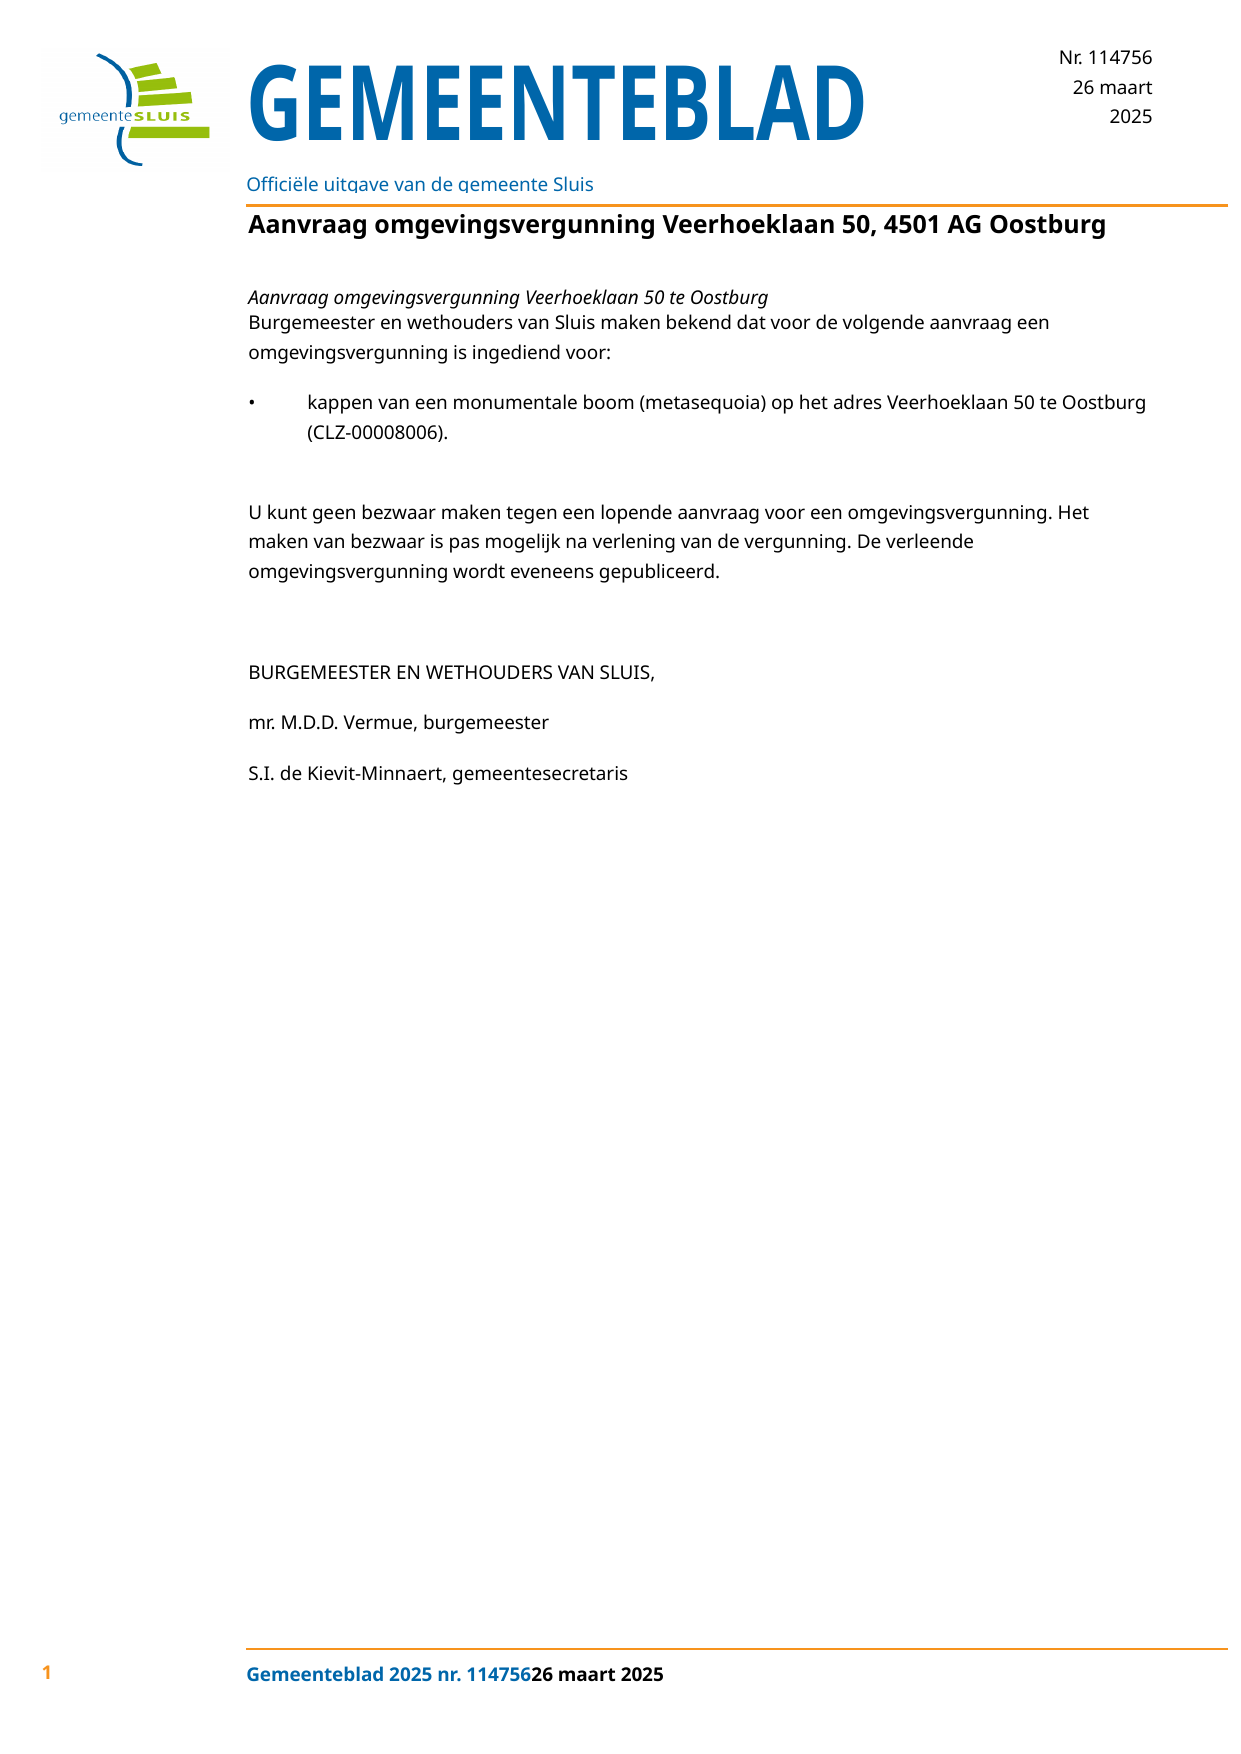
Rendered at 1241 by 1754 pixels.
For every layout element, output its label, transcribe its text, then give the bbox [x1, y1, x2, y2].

text U kunt geen bezwaar maken tegen een lopende aanvraag voor een omgevingsvergunning. Het maken van bezwaar is pas mogelijk na verlening van de vergunning. De verleende omgevingsvergunning wordt eveneens gepubliceerd. [248, 499, 1152, 584]
picture [41, 47, 231, 172]
text Aanvraag omgevingsvergunning Veerhoeklaan 50 te Oostburg [248, 284, 1152, 309]
text Aanvraag omgevingsvergunning Veerhoeklaan 50, 4501 AG Oostburg [248, 207, 1152, 241]
text BURGEMEESTER EN WETHOUDERS VAN SLUIS, [248, 659, 1152, 685]
text Burgemeester en wethouders van Sluis maken bekend dat voor de volgende aanvraag een omgevingsvergunning is ingediend voor: [248, 309, 1152, 365]
text mr. M.D.D. Vermue, burgemeester [248, 709, 1152, 735]
text S.I. de Kievit-Minnaert, gemeentesecretaris [248, 760, 1152, 786]
list kappen van een monumentale boom (metasequoia) op het adres Veerhoeklaan 50 te Oostburg (CLZ-00008006). [248, 389, 1152, 445]
